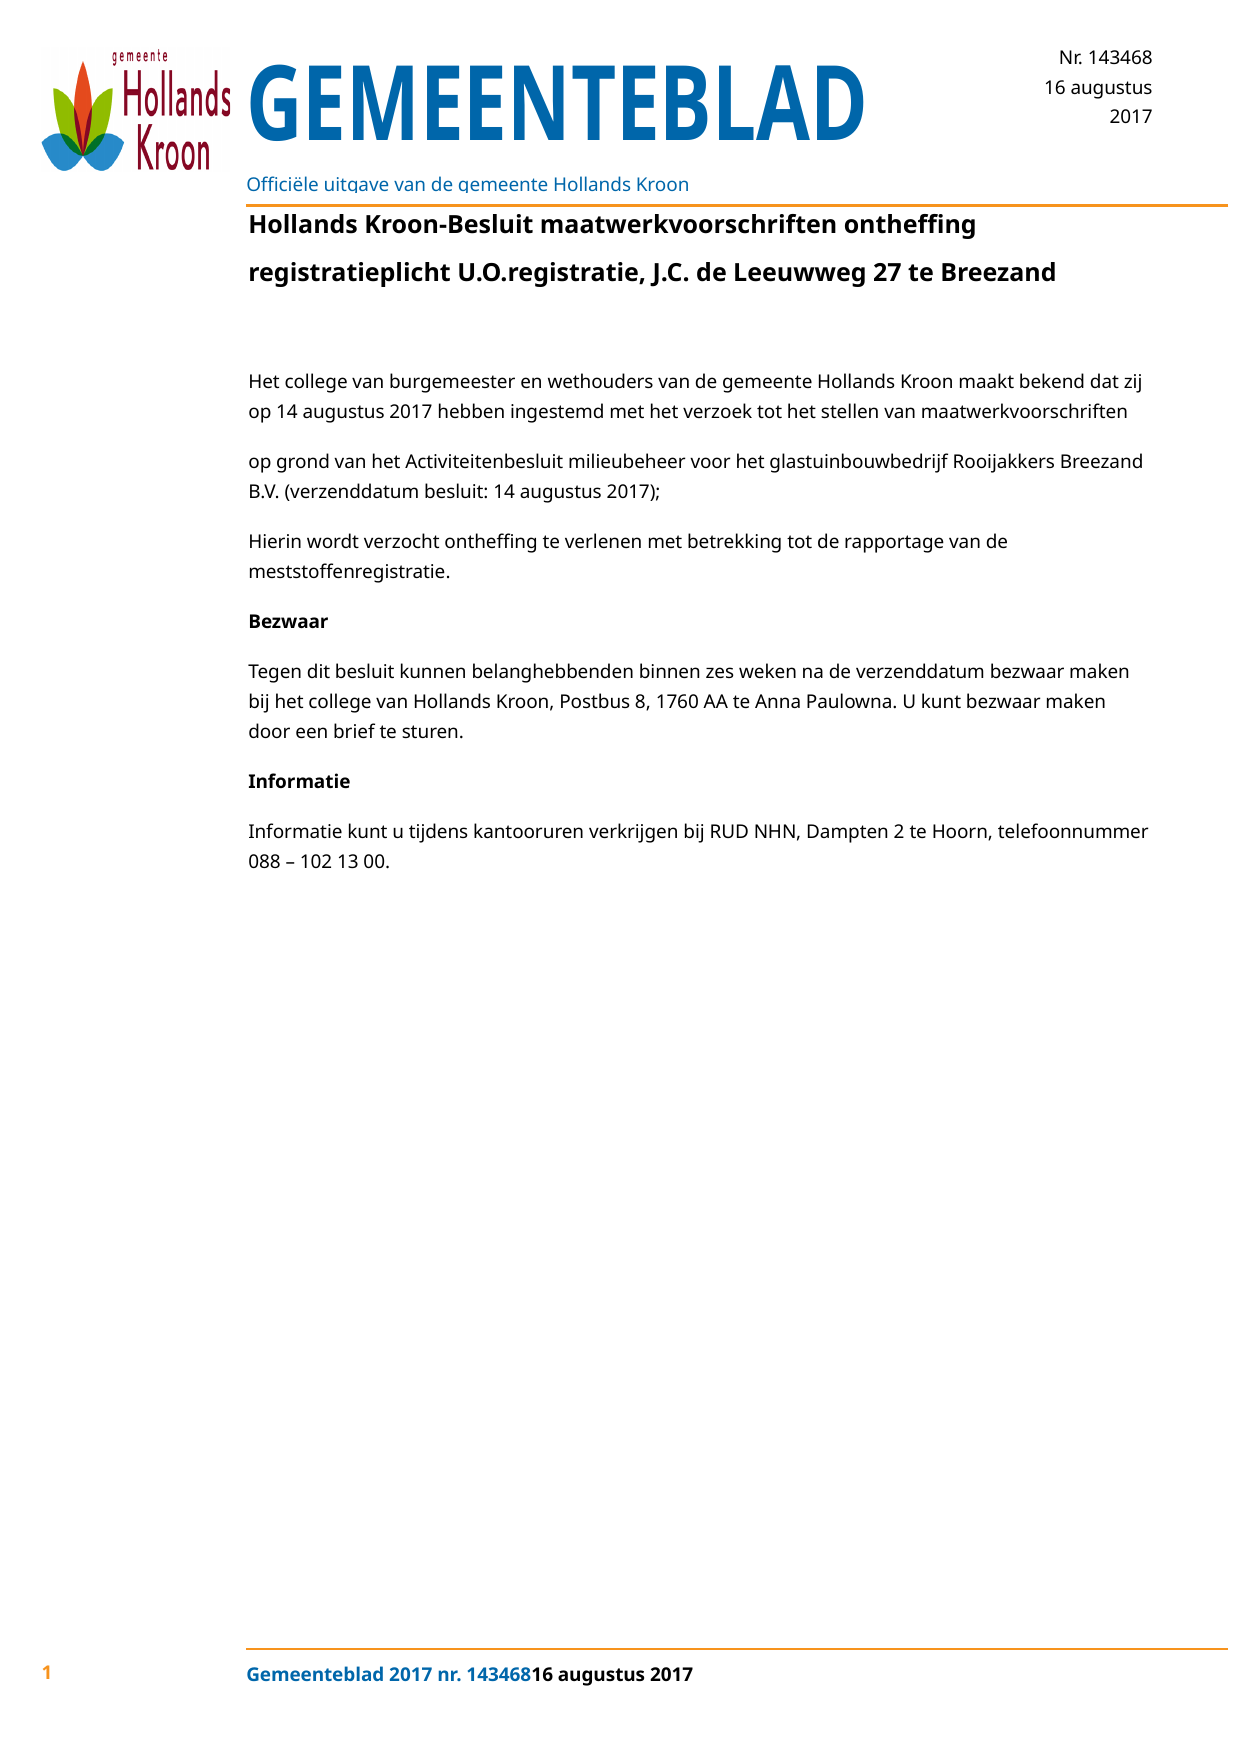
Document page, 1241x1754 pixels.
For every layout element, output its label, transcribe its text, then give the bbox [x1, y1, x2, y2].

text op grond van het Activiteitenbesluit milieubeheer voor het glastuinbouwbedrijf Rooijakkers Breezand B.V. (verzenddatum besluit: 14 augustus 2017); [248, 448, 1152, 504]
text Het college van burgemeester en wethouders van de gemeente Hollands Kroon maakt bekend dat zij op 14 augustus 2017 hebben ingestemd met het verzoek tot het stellen van maatwerkvoorschriften [248, 368, 1152, 424]
text Tegen dit besluit kunnen belanghebbenden binnen zes weken na de verzenddatum bezwaar maken bij het college van Hollands Kroon, Postbus 8, 1760 AA te Anna Paulowna. U kunt bezwaar maken door een brief te sturen. [248, 659, 1152, 744]
text Hollands Kroon-Besluit maatwerkvoorschriften ontheffing registratieplicht U.O.registratie, J.C. de Leeuwweg 27 te Breezand [248, 207, 1152, 288]
picture [41, 47, 231, 172]
text Bezwaar [248, 608, 1152, 634]
text Hierin wordt verzocht ontheffing te verlenen met betrekking tot de rapportage van de meststoffenregistratie. [248, 528, 1152, 584]
text Informatie [248, 768, 1152, 794]
text Informatie kunt u tijdens kantooruren verkrijgen bij RUD NHN, Dampten 2 te Hoorn, telefoonnummer 088 – 102 13 00. [248, 819, 1152, 874]
